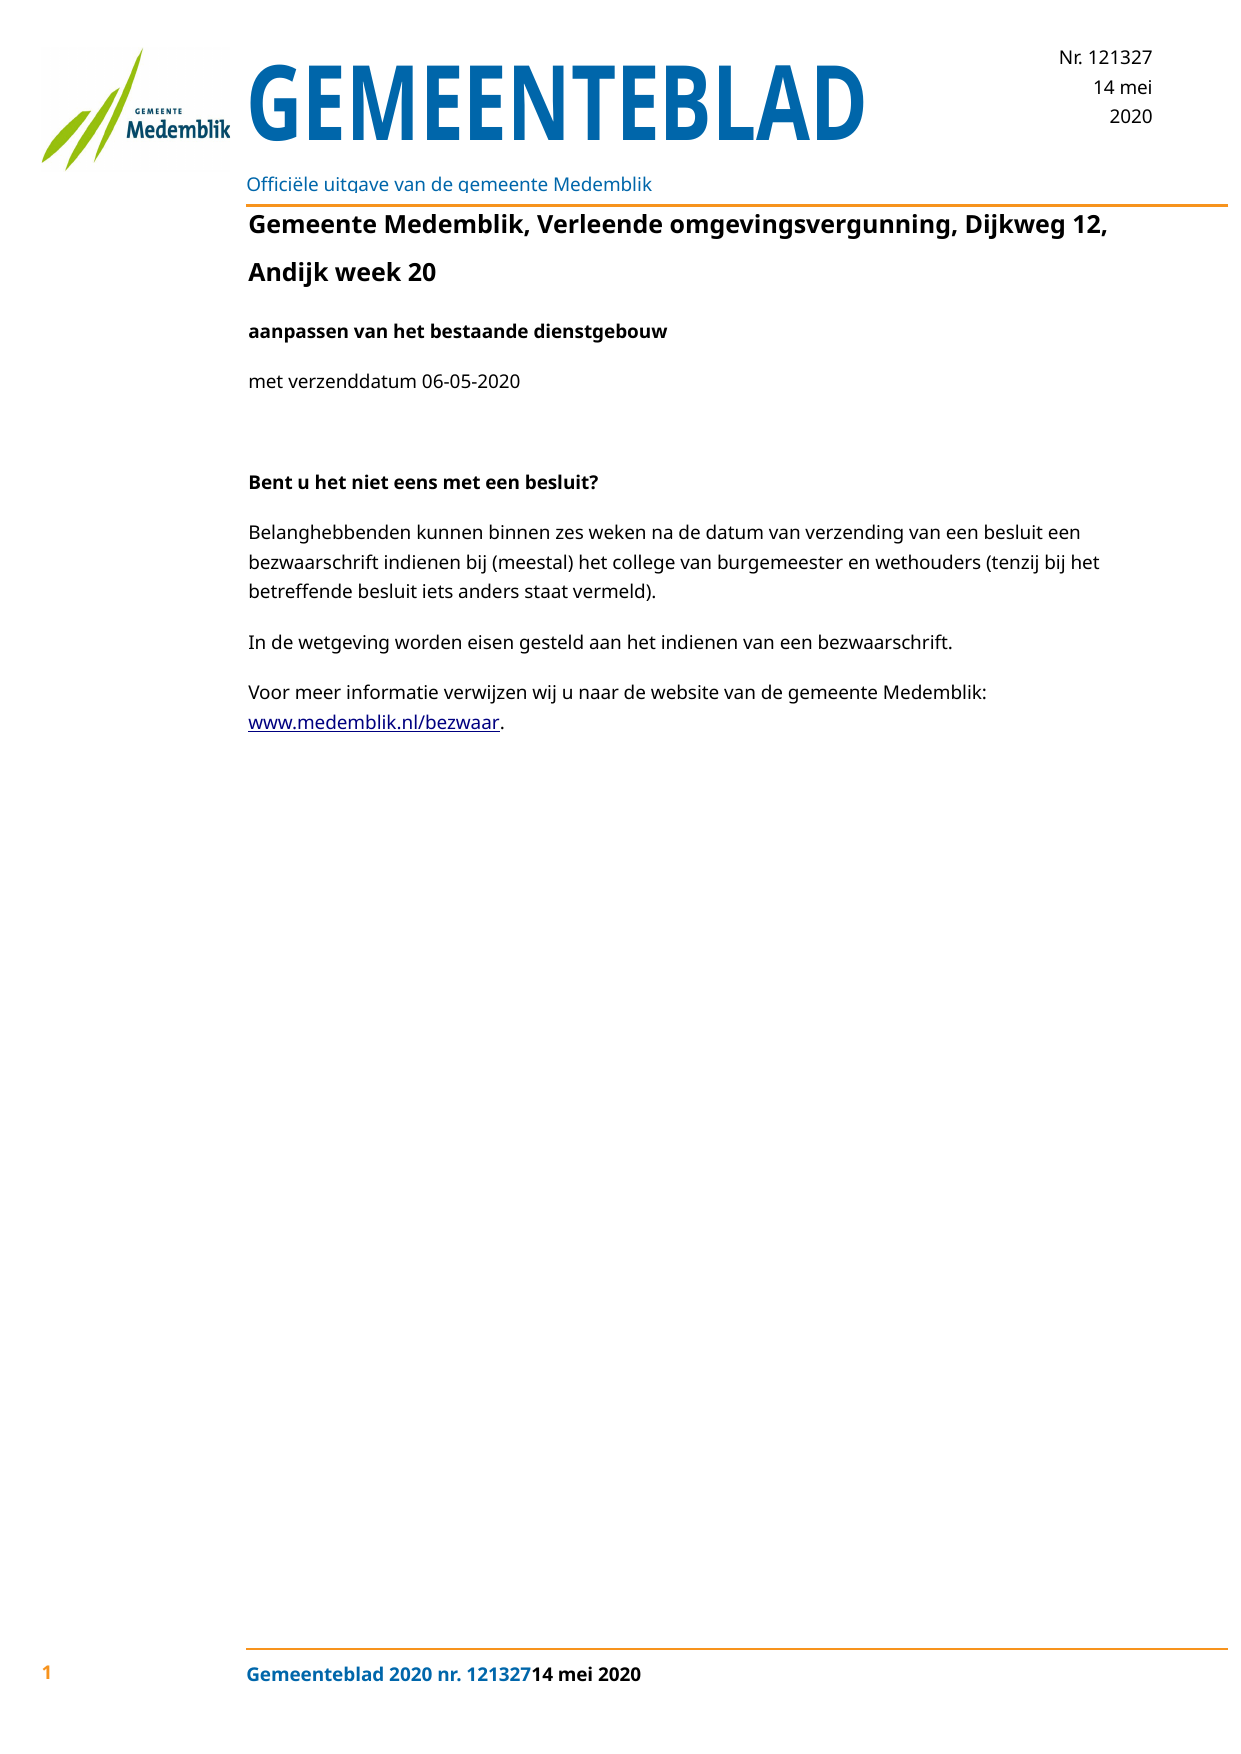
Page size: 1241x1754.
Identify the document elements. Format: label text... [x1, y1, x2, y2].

text Belanghebbenden kunnen binnen zes weken na de datum van verzending van een besluit een bezwaarschrift indienen bij (meestal) het college van burgemeester en wethouders (tenzij bij het betreffende besluit iets anders staat vermeld). [248, 519, 1152, 604]
text Voor meer informatie verwijzen wij u naar de website van de gemeente Medemblik: www.medemblik.nl/bezwaar. [248, 679, 1152, 735]
text Gemeente Medemblik, Verleende omgevingsvergunning, Dijkweg 12, Andijk week 20 [248, 207, 1152, 288]
text Bent u het niet eens met een besluit? [248, 469, 1152, 495]
text aanpassen van het bestaande dienstgebouw [248, 318, 1152, 344]
picture [41, 47, 231, 172]
text met verzenddatum 06-05-2020 [248, 368, 1152, 394]
text In de wetgeving worden eisen gesteld aan het indienen van een bezwaarschrift. [248, 629, 1152, 655]
